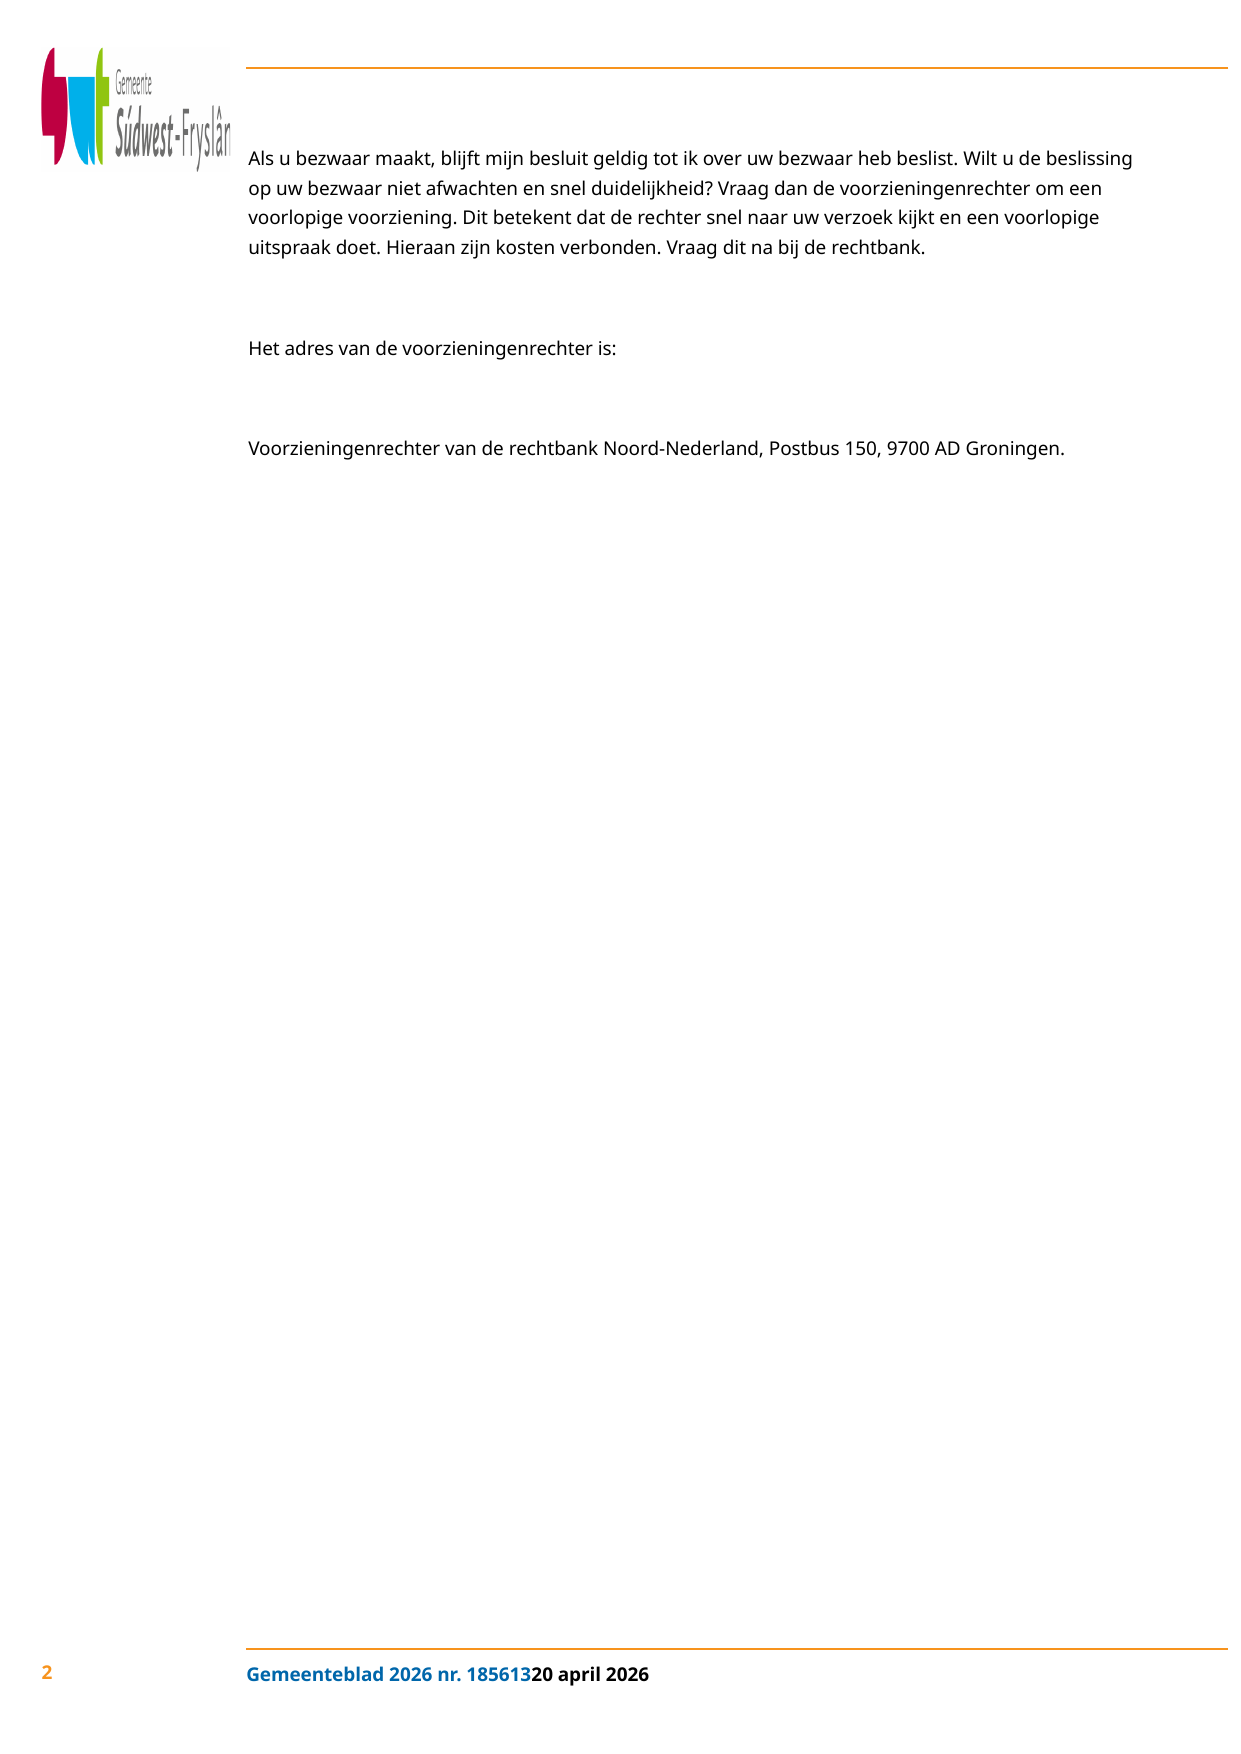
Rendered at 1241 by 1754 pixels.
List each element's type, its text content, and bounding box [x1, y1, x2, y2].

text Als u bezwaar maakt, blijft mijn besluit geldig tot ik over uw bezwaar heb beslist. Wilt u de beslissing op uw bezwaar niet afwachten en snel duidelijkheid? Vraag dan de voorzieningenrechter om een voorlopige voorziening. Dit betekent dat de rechter snel naar uw verzoek kijkt en een voorlopige uitspraak doet. Hieraan zijn kosten verbonden. Vraag dit na bij de rechtbank. [248, 145, 1152, 260]
text Voorzieningenrechter van de rechtbank Noord-Nederland, Postbus 150, 9700 AD Groningen. [248, 436, 1152, 461]
picture [41, 47, 231, 172]
text Het adres van de voorzieningenrechter is: [248, 335, 1152, 361]
